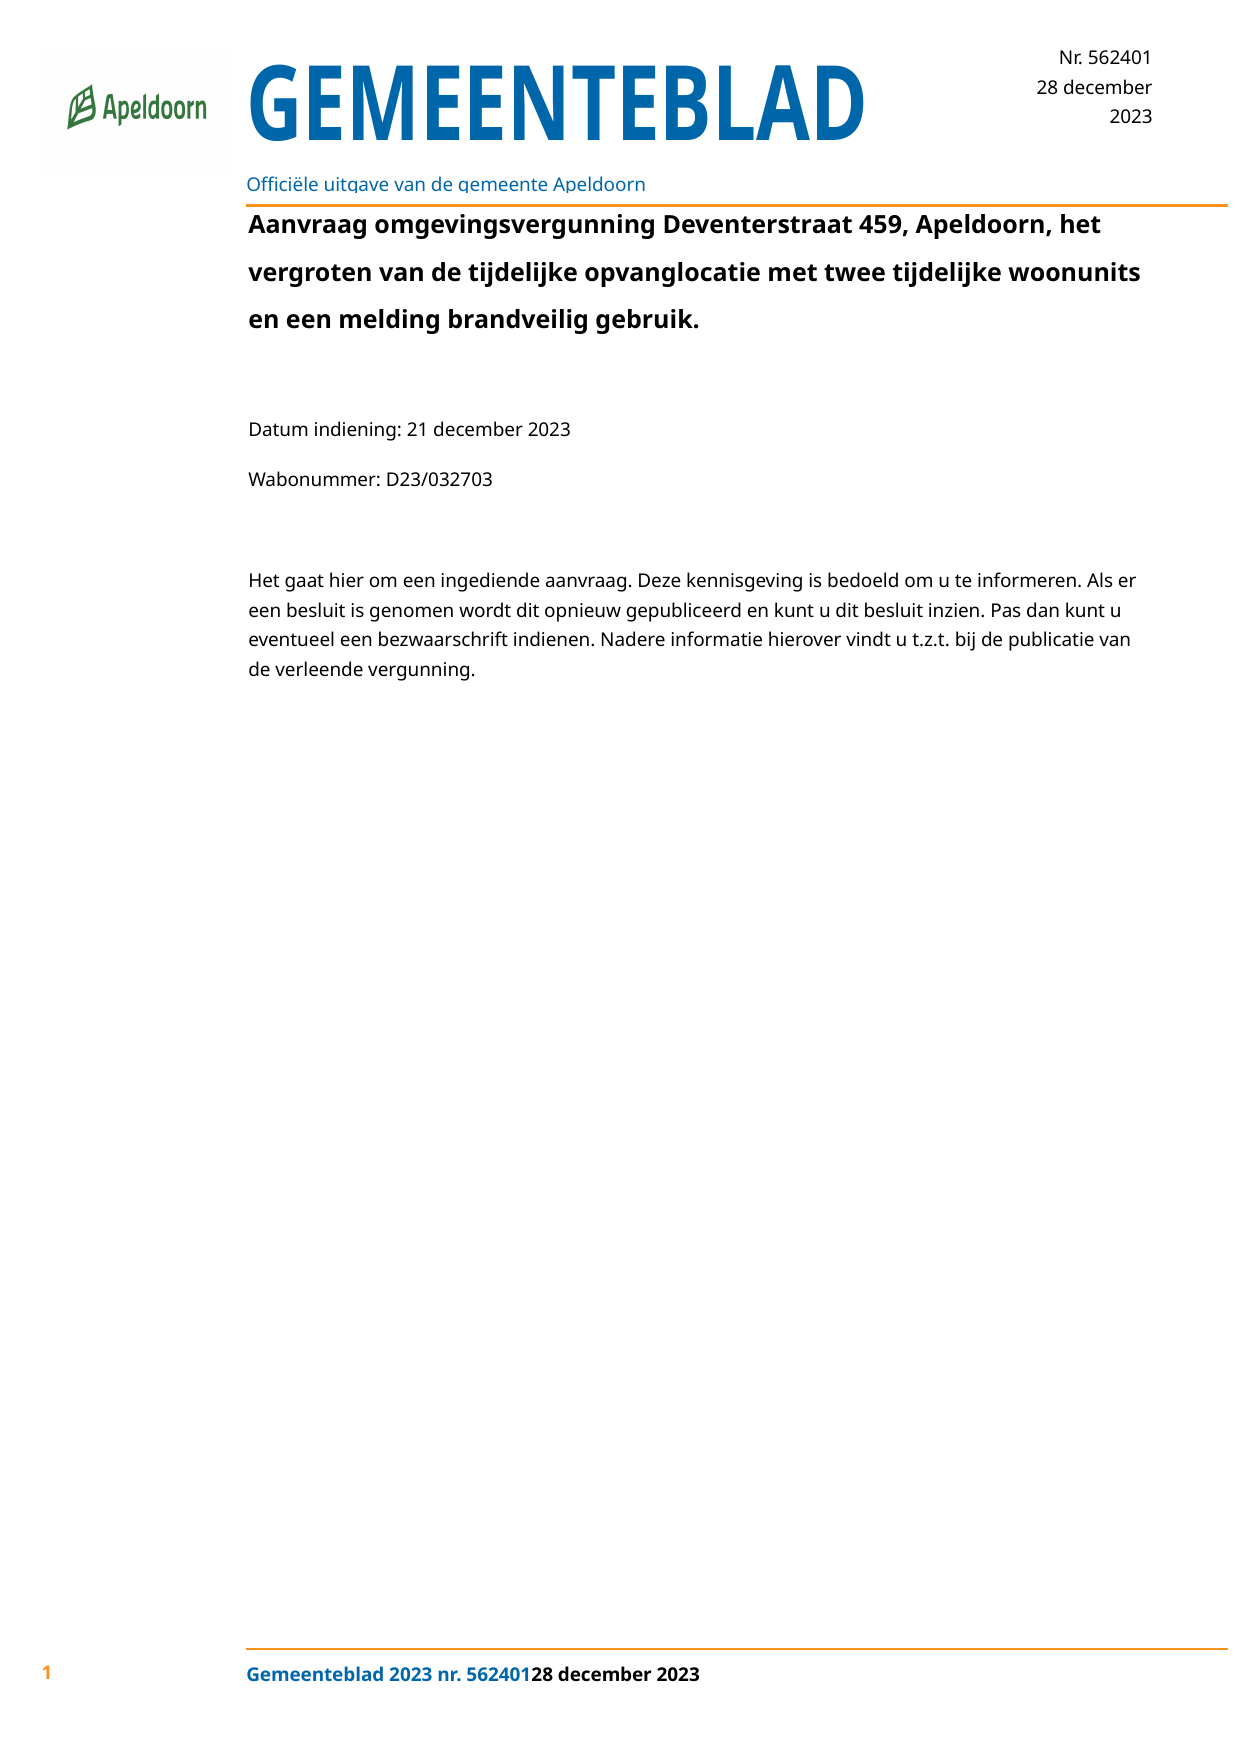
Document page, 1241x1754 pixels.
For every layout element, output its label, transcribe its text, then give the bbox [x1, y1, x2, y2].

text Datum indiening: 21 december 2023 [248, 416, 1152, 442]
text Wabonummer: D23/032703 [248, 466, 1152, 492]
picture [41, 47, 231, 172]
text Aanvraag omgevingsvergunning Deventerstraat 459, Apeldoorn, het vergroten van de tijdelijke opvanglocatie met twee tijdelijke woonunits en een melding brandveilig gebruik. [248, 207, 1152, 336]
text Het gaat hier om een ingediende aanvraag. Deze kennisgeving is bedoeld om u te informeren. Als er een besluit is genomen wordt dit opnieuw gepubliceerd en kunt u dit besluit inzien. Pas dan kunt u eventueel een bezwaarschrift indienen. Nadere informatie hierover vindt u t.z.t. bij de publicatie van de verleende vergunning. [248, 567, 1152, 682]
